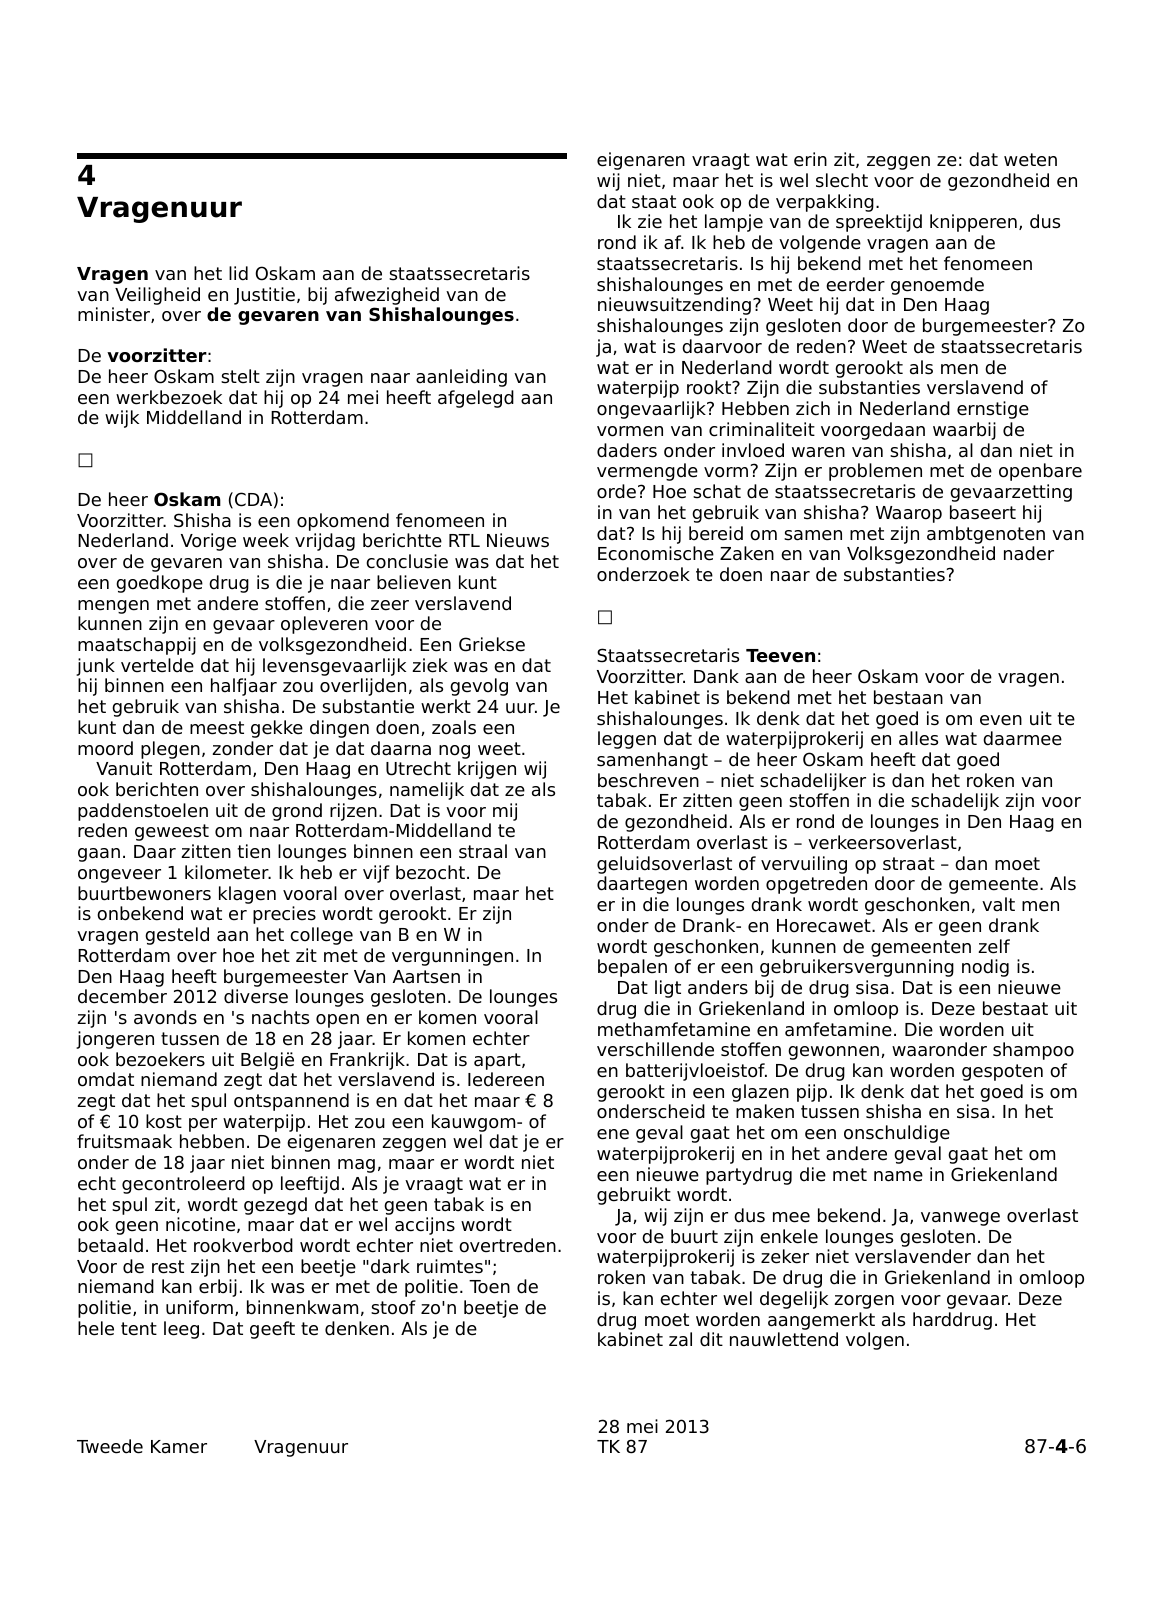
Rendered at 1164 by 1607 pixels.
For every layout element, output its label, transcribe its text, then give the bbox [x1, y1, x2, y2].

text □ [77, 449, 567, 470]
title 4 Vragenuur [77, 159, 567, 224]
text Voorzitter. Shisha is een opkomend fenomeen in Nederland. Vorige week vrijdag berichtte RTL Nieuws over de gevaren van shisha. De conclusie was dat het een goedkope drug is die je naar believen kunt mengen met andere stoffen, die zeer verslavend kunnen zijn en gevaar opleveren voor de maatschappij en de volksgezondheid. Een Griekse junk vertelde dat hij levensgevaarlijk ziek was en dat hij binnen een halfjaar zou overlijden, als gevolg van het gebruik van shisha. De substantie werkt 24 uur. Je kunt dan de meest gekke dingen doen, zoals een moord plegen, zonder dat je dat daarna nog weet. [77, 510, 567, 759]
text Staatssecretaris Teeven: [596, 646, 1087, 667]
text Vanuit Rotterdam, Den Haag en Utrecht krijgen wij ook berichten over shishalounges, namelijk dat ze als paddenstoelen uit de grond rijzen. Dat is voor mij reden geweest om naar Rotterdam-Middelland te gaan. Daar zitten tien lounges binnen een straal van ongeveer 1 kilometer. Ik heb er vijf bezocht. De buurtbewoners klagen vooral over overlast, maar het is onbekend wat er precies wordt gerookt. Er zijn vragen gesteld aan het college van B en W in Rotterdam over hoe het zit met de vergunningen. In Den Haag heeft burgemeester Van Aartsen in december 2012 diverse lounges gesloten. De lounges zijn 's avonds en 's nachts open en er komen vooral jongeren tussen de 18 en 28 jaar. Er komen echter ook bezoekers uit België en Frankrijk. Dat is apart, omdat niemand zegt dat het verslavend is. Iedereen zegt dat het spul ontspannend is en dat het maar € 8 of € 10 kost per waterpijp. Het zou een kauwgom- of fruitsmaak hebben. De eigenaren zeggen wel dat je er onder de 18 jaar niet binnen mag, maar er wordt niet echt gecontroleerd op leeftijd. Als je vraagt wat er in het spul zit, wordt gezegd dat het geen tabak is en ook geen nicotine, maar dat er wel accijns wordt betaald. Het rookverbod wordt echter niet overtreden. Voor de rest zijn het een beetje "dark ruimtes"; niemand kan erbij. Ik was er met de politie. Toen de politie, in uniform, binnenkwam, stoof zo'n beetje de hele tent leeg. Dat geeft te denken. Als je de [77, 759, 567, 1339]
text Vragen van het lid Oskam aan de staatssecretaris van Veiligheid en Justitie, bij afwezigheid van de minister, over de gevaren van Shishalounges. [77, 264, 567, 326]
text □ [596, 606, 1087, 626]
text De heer Oskam (CDA): [77, 490, 567, 510]
text De heer Oskam stelt zijn vragen naar aanleiding van een werkbezoek dat hij op 24 mei heeft afgelegd aan de wijk Middelland in Rotterdam. [77, 367, 567, 429]
text Ja, wij zijn er dus mee bekend. Ja, vanwege overlast voor de buurt zijn enkele lounges gesloten. De waterpijprokerij is zeker niet verslavender dan het roken van tabak. De drug die in Griekenland in omloop is, kan echter wel degelijk zorgen voor gevaar. Deze drug moet worden aangemerkt als harddrug. Het kabinet zal dit nauwlettend volgen. [596, 1206, 1087, 1351]
text Voorzitter. Dank aan de heer Oskam voor de vragen. Het kabinet is bekend met het bestaan van shishalounges. Ik denk dat het goed is om even uit te leggen dat de waterpijprokerij en alles wat daarmee samenhangt – de heer Oskam heeft dat goed beschreven – niet schadelijker is dan het roken van tabak. Er zitten geen stoffen in die schadelijk zijn voor de gezondheid. Als er rond de lounges in Den Haag en Rotterdam overlast is – verkeersoverlast, geluidsoverlast of vervuiling op straat – dan moet daartegen worden opgetreden door de gemeente. Als er in die lounges drank wordt geschonken, valt men onder de Drank- en Horecawet. Als er geen drank wordt geschonken, kunnen de gemeenten zelf bepalen of er een gebruikersvergunning nodig is. [596, 667, 1087, 978]
text Dat ligt anders bij de drug sisa. Dat is een nieuwe drug die in Griekenland in omloop is. Deze bestaat uit methamfetamine en amfetamine. Die worden uit verschillende stoffen gewonnen, waaronder shampoo en batterijvloeistof. De drug kan worden gespoten of gerookt in een glazen pijp. Ik denk dat het goed is om onderscheid te maken tussen shisha en sisa. In het ene geval gaat het om een onschuldige waterpijprokerij en in het andere geval gaat het om een nieuwe partydrug die met name in Griekenland gebruikt wordt. [596, 978, 1087, 1206]
text eigenaren vraagt wat erin zit, zeggen ze: dat weten wij niet, maar het is wel slecht voor de gezondheid en dat staat ook op de verpakking. [596, 150, 1087, 212]
text Ik zie het lampje van de spreektijd knipperen, dus rond ik af. Ik heb de volgende vragen aan de staatssecretaris. Is hij bekend met het fenomeen shishalounges en met de eerder genoemde nieuwsuitzending? Weet hij dat in Den Haag shishalounges zijn gesloten door de burgemeester? Zo ja, wat is daarvoor de reden? Weet de staatssecretaris wat er in Nederland wordt gerookt als men de waterpijp rookt? Zijn die substanties verslavend of ongevaarlijk? Hebben zich in Nederland ernstige vormen van criminaliteit voorgedaan waarbij de daders onder invloed waren van shisha, al dan niet in vermengde vorm? Zijn er problemen met de openbare orde? Hoe schat de staatssecretaris de gevaarzetting in van het gebruik van shisha? Waarop baseert hij dat? Is hij bereid om samen met zijn ambtgenoten van Economische Zaken en van Volksgezondheid nader onderzoek te doen naar de substanties? [596, 212, 1087, 586]
text De voorzitter: [77, 346, 567, 367]
